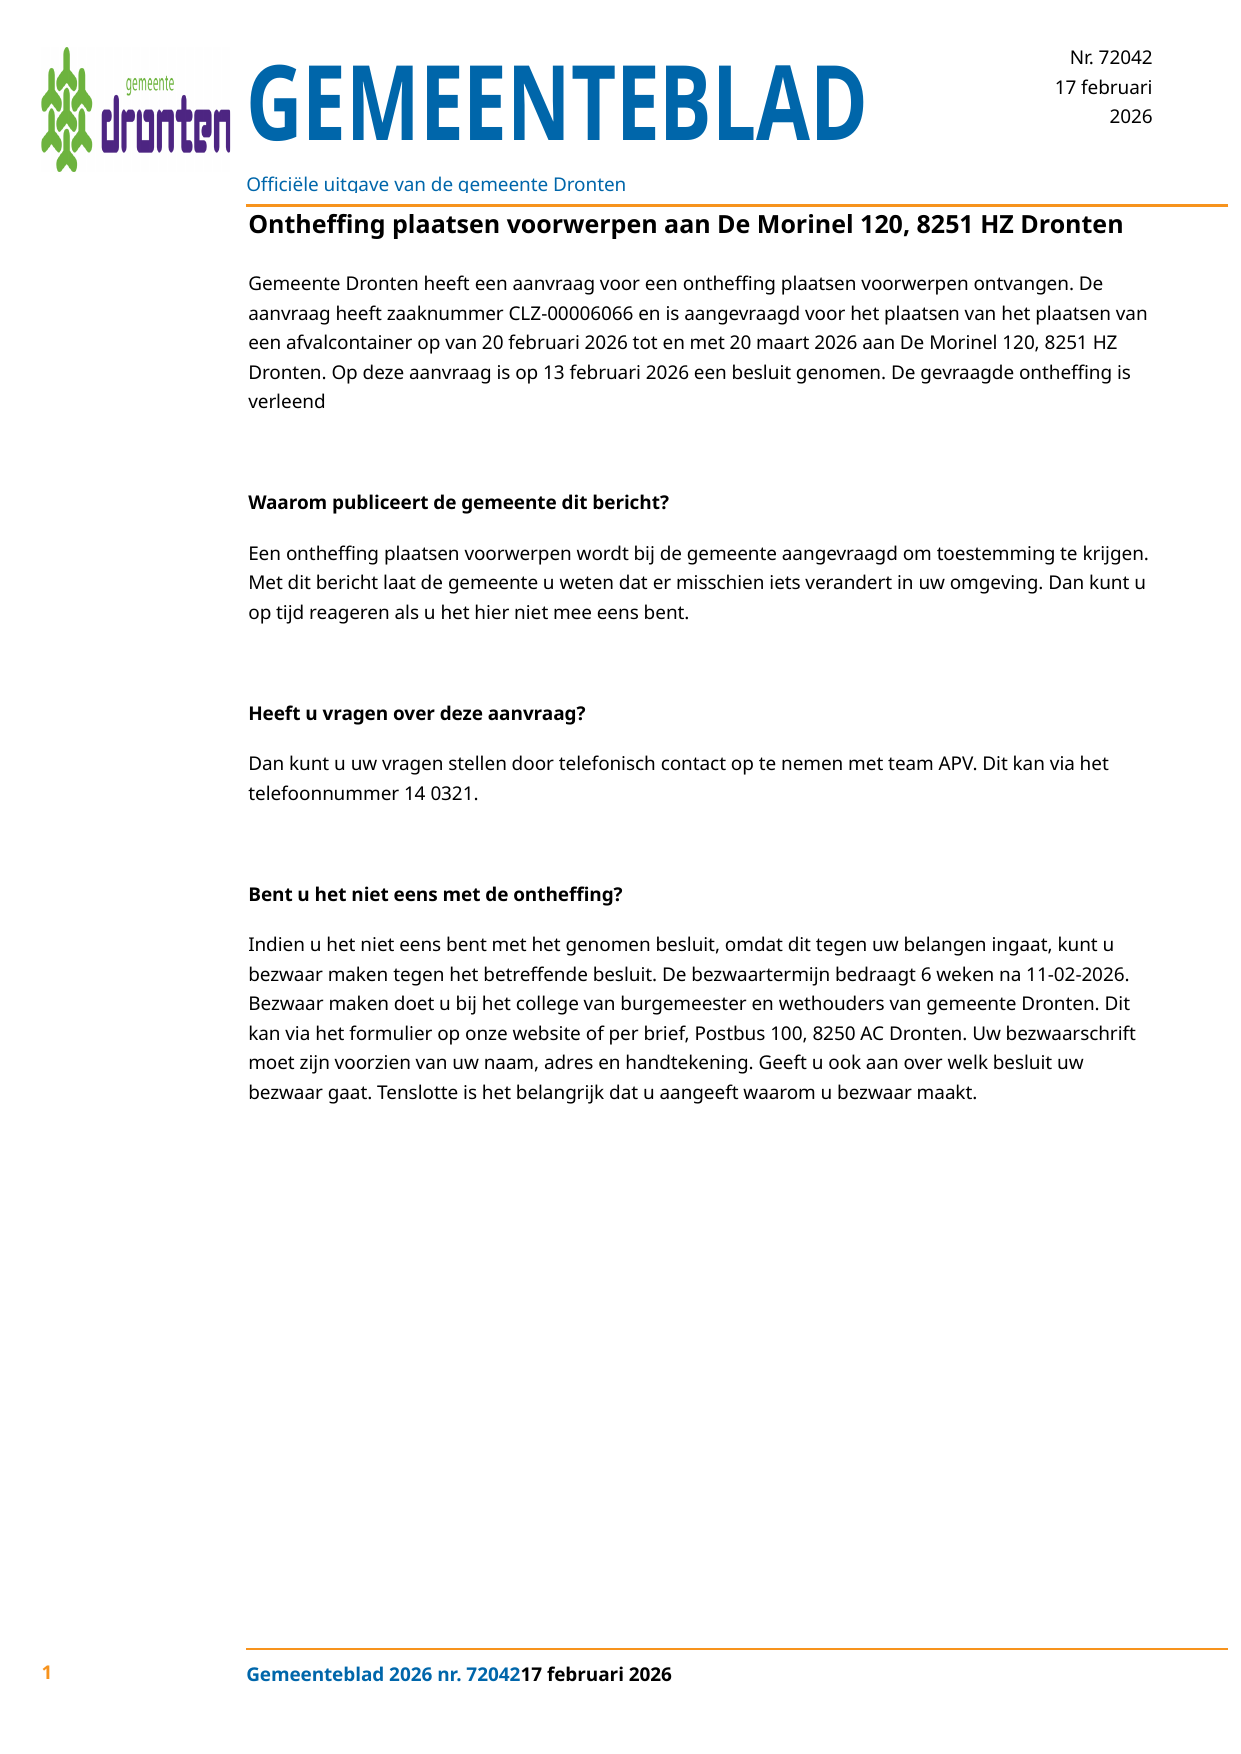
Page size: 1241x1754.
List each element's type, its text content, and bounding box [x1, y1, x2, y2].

text Indien u het niet eens bent met het genomen besluit, omdat dit tegen uw belangen ingaat, kunt u bezwaar maken tegen het betreffende besluit. De bezwaartermijn bedraagt 6 weken na 11-02-2026. Bezwaar maken doet u bij het college van burgemeester en wethouders van gemeente Dronten. Dit kan via het formulier op onze website of per brief, Postbus 100, 8250 AC Dronten. Uw bezwaarschrift moet zijn voorzien van uw naam, adres en handtekening. Geeft u ook aan over welk besluit uw bezwaar gaat. Tenslotte is het belangrijk dat u aangeeft waarom u bezwaar maakt. [248, 931, 1152, 1105]
text Gemeente Dronten heeft een aanvraag voor een ontheffing plaatsen voorwerpen ontvangen. De aanvraag heeft zaaknummer CLZ-00006066 en is aangevraagd voor het plaatsen van het plaatsen van een afvalcontainer op van 20 februari 2026 tot en met 20 maart 2026 aan De Morinel 120, 8251 HZ Dronten. Op deze aanvraag is op 13 februari 2026 een besluit genomen. De gevraagde ontheffing is verleend [248, 270, 1152, 414]
text Waarom publiceert de gemeente dit bericht? [248, 489, 1152, 515]
picture [41, 47, 231, 172]
text Dan kunt u uw vragen stellen door telefonisch contact op te nemen met team APV. Dit kan via het telefoonnummer 14 0321. [248, 750, 1152, 806]
text Heeft u vragen over deze aanvraag? [248, 700, 1152, 726]
text Een ontheffing plaatsen voorwerpen wordt bij de gemeente aangevraagd om toestemming te krijgen. Met dit bericht laat de gemeente u weten dat er misschien iets verandert in uw omgeving. Dan kunt u op tijd reageren als u het hier niet mee eens bent. [248, 540, 1152, 625]
text Bent u het niet eens met de ontheffing? [248, 881, 1152, 906]
text Ontheffing plaatsen voorwerpen aan De Morinel 120, 8251 HZ Dronten [248, 207, 1152, 241]
